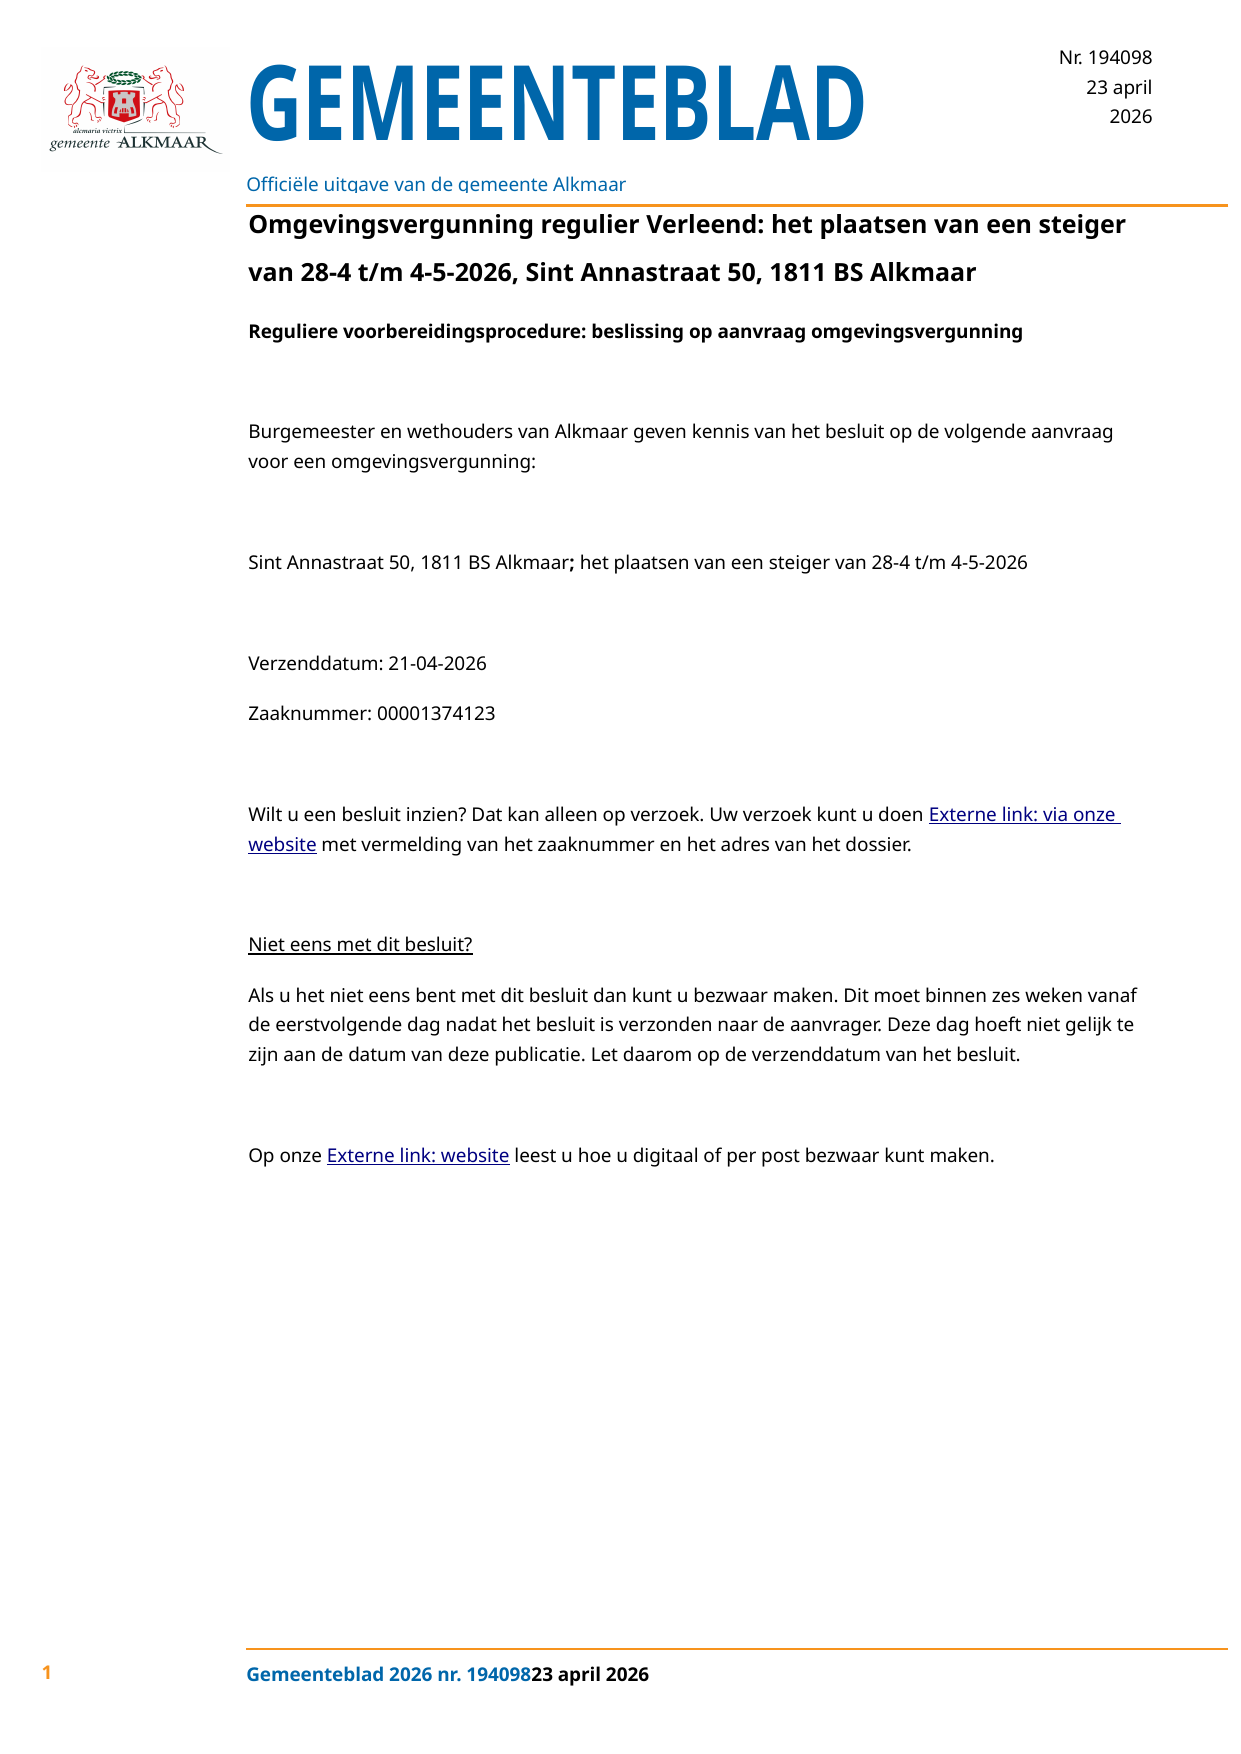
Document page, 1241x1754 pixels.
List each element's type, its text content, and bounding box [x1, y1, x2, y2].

text Op onze Externe link: website leest u hoe u digitaal of per post bezwaar kunt maken. [248, 1142, 1152, 1168]
text Verzenddatum: 21-04-2026 [248, 650, 1152, 676]
text Niet eens met dit besluit? [248, 932, 1152, 957]
text Omgevingsvergunning regulier Verleend: het plaatsen van een steiger van 28-4 t/m 4-5-2026, Sint Annastraat 50, 1811 BS Alkmaar [248, 207, 1152, 288]
picture [41, 47, 231, 172]
text Burgemeester en wethouders van Alkmaar geven kennis van het besluit op de volgende aanvraag voor een omgevingsvergunning: [248, 419, 1152, 474]
text Als u het niet eens bent met dit besluit dan kunt u bezwaar maken. Dit moet binnen zes weken vanaf de eerstvolgende dag nadat het besluit is verzonden naar de aanvrager. Deze dag hoeft niet gelijk te zijn aan de datum van deze publicatie. Let daarom op de verzenddatum van het besluit. [248, 982, 1152, 1067]
text Zaaknummer: 00001374123 [248, 700, 1152, 726]
text Sint Annastraat 50, 1811 BS Alkmaar; het plaatsen van een steiger van 28-4 t/m 4-5-2026 [248, 549, 1152, 575]
text Wilt u een besluit inzien? Dat kan alleen op verzoek. Uw verzoek kunt u doen Externe link: via onze website met vermelding van het zaaknummer en het adres van het dossier. [248, 801, 1152, 857]
text Reguliere voorbereidingsprocedure: beslissing op aanvraag omgevingsvergunning [248, 318, 1152, 344]
